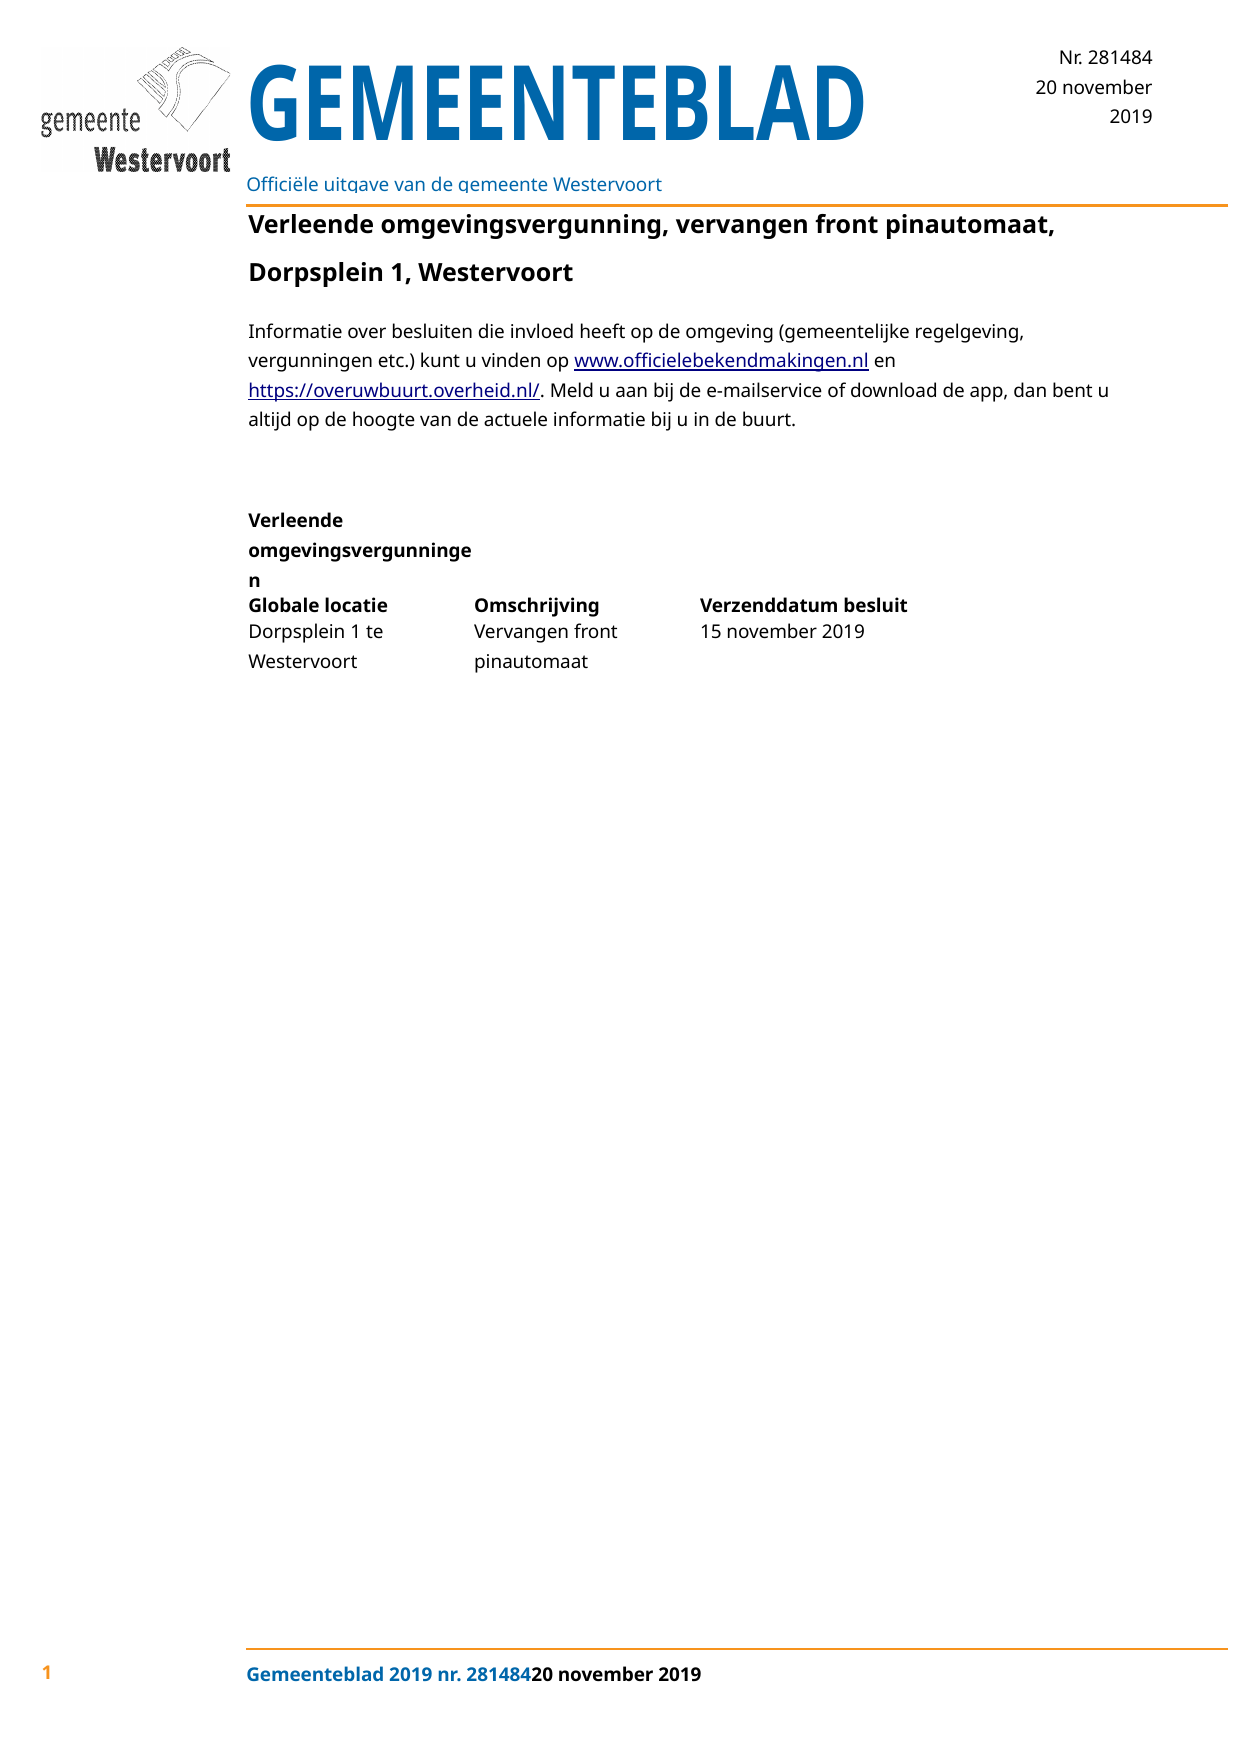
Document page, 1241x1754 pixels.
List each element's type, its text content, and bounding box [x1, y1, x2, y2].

table_cell Verzenddatum besluit [700, 593, 926, 618]
table_cell Dorpsplein 1 te Westervoort [248, 618, 474, 673]
table_cell [926, 618, 1152, 673]
table_cell Omschrijving [474, 593, 700, 618]
table_cell 15 november 2019 [700, 618, 926, 673]
picture [41, 47, 231, 172]
text Verleende omgevingsvergunning, vervangen front pinautomaat, Dorpsplein 1, Westervoort [248, 207, 1152, 288]
table_cell Vervangen front pinautomaat [474, 618, 700, 673]
table_cell [926, 593, 1152, 618]
table_header Verleende omgevingsvergunningen [248, 508, 474, 592]
text Informatie over besluiten die invloed heeft op de omgeving (gemeentelijke regelgeving, vergunningen etc.) kunt u vinden op www.officielebekendmakingen.nl en https://overuwbuurt.overheid.nl/. Meld u aan bij de e-mailservice of download de app, dan bent u altijd op de hoogte van de actuele informatie bij u in de buurt. [248, 318, 1152, 432]
table_cell Globale locatie [248, 593, 474, 618]
